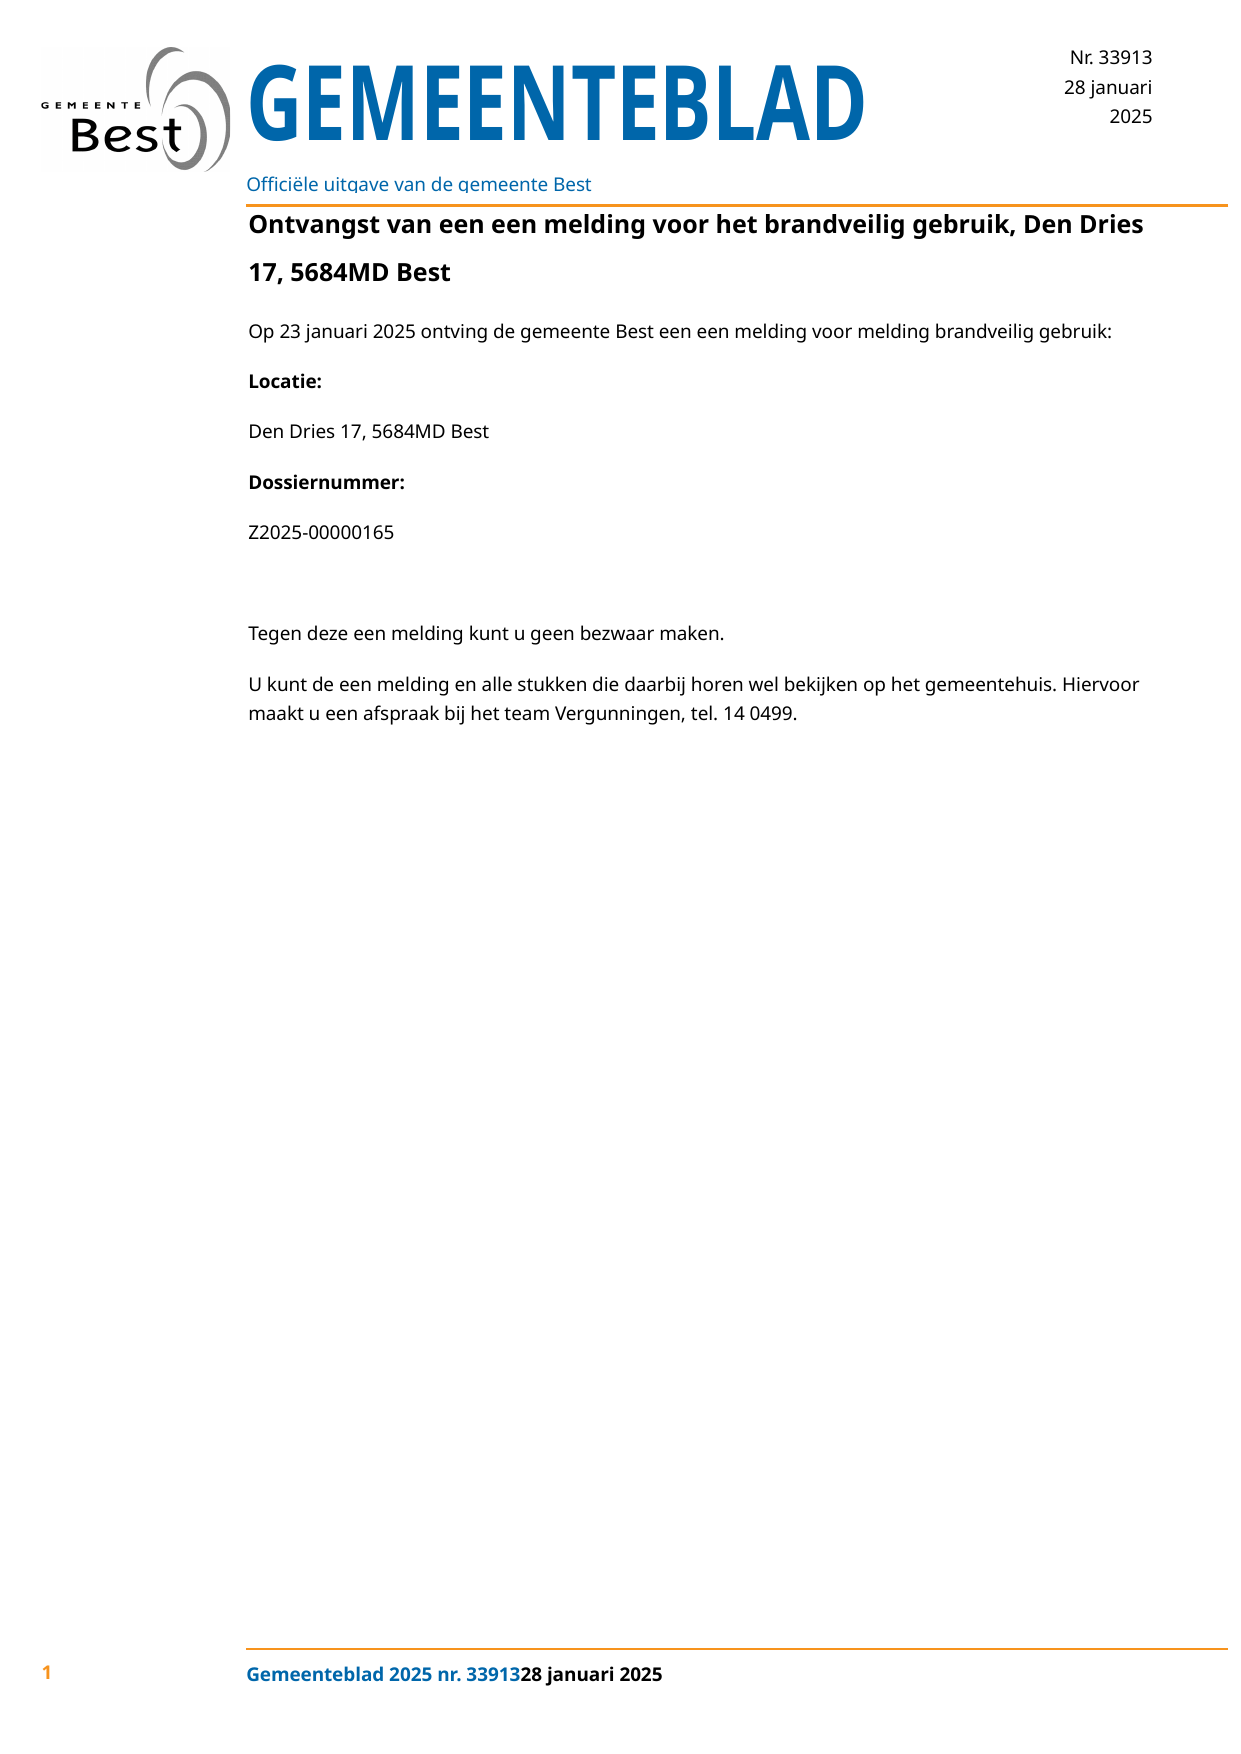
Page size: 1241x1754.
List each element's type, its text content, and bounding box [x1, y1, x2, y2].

text Tegen deze een melding kunt u geen bezwaar maken. [248, 620, 1152, 646]
text Op 23 januari 2025 ontving de gemeente Best een een melding voor melding brandveilig gebruik: [248, 318, 1152, 344]
text U kunt de een melding en alle stukken die daarbij horen wel bekijken op het gemeentehuis. Hiervoor maakt u een afspraak bij het team Vergunningen, tel. 14 0499. [248, 671, 1152, 726]
text Locatie: [248, 368, 1152, 394]
text Ontvangst van een een melding voor het brandveilig gebruik, Den Dries 17, 5684MD Best [248, 207, 1152, 288]
picture [41, 47, 231, 172]
text Z2025-00000165 [248, 519, 1152, 545]
text Den Dries 17, 5684MD Best [248, 419, 1152, 444]
text Dossiernummer: [248, 469, 1152, 495]
